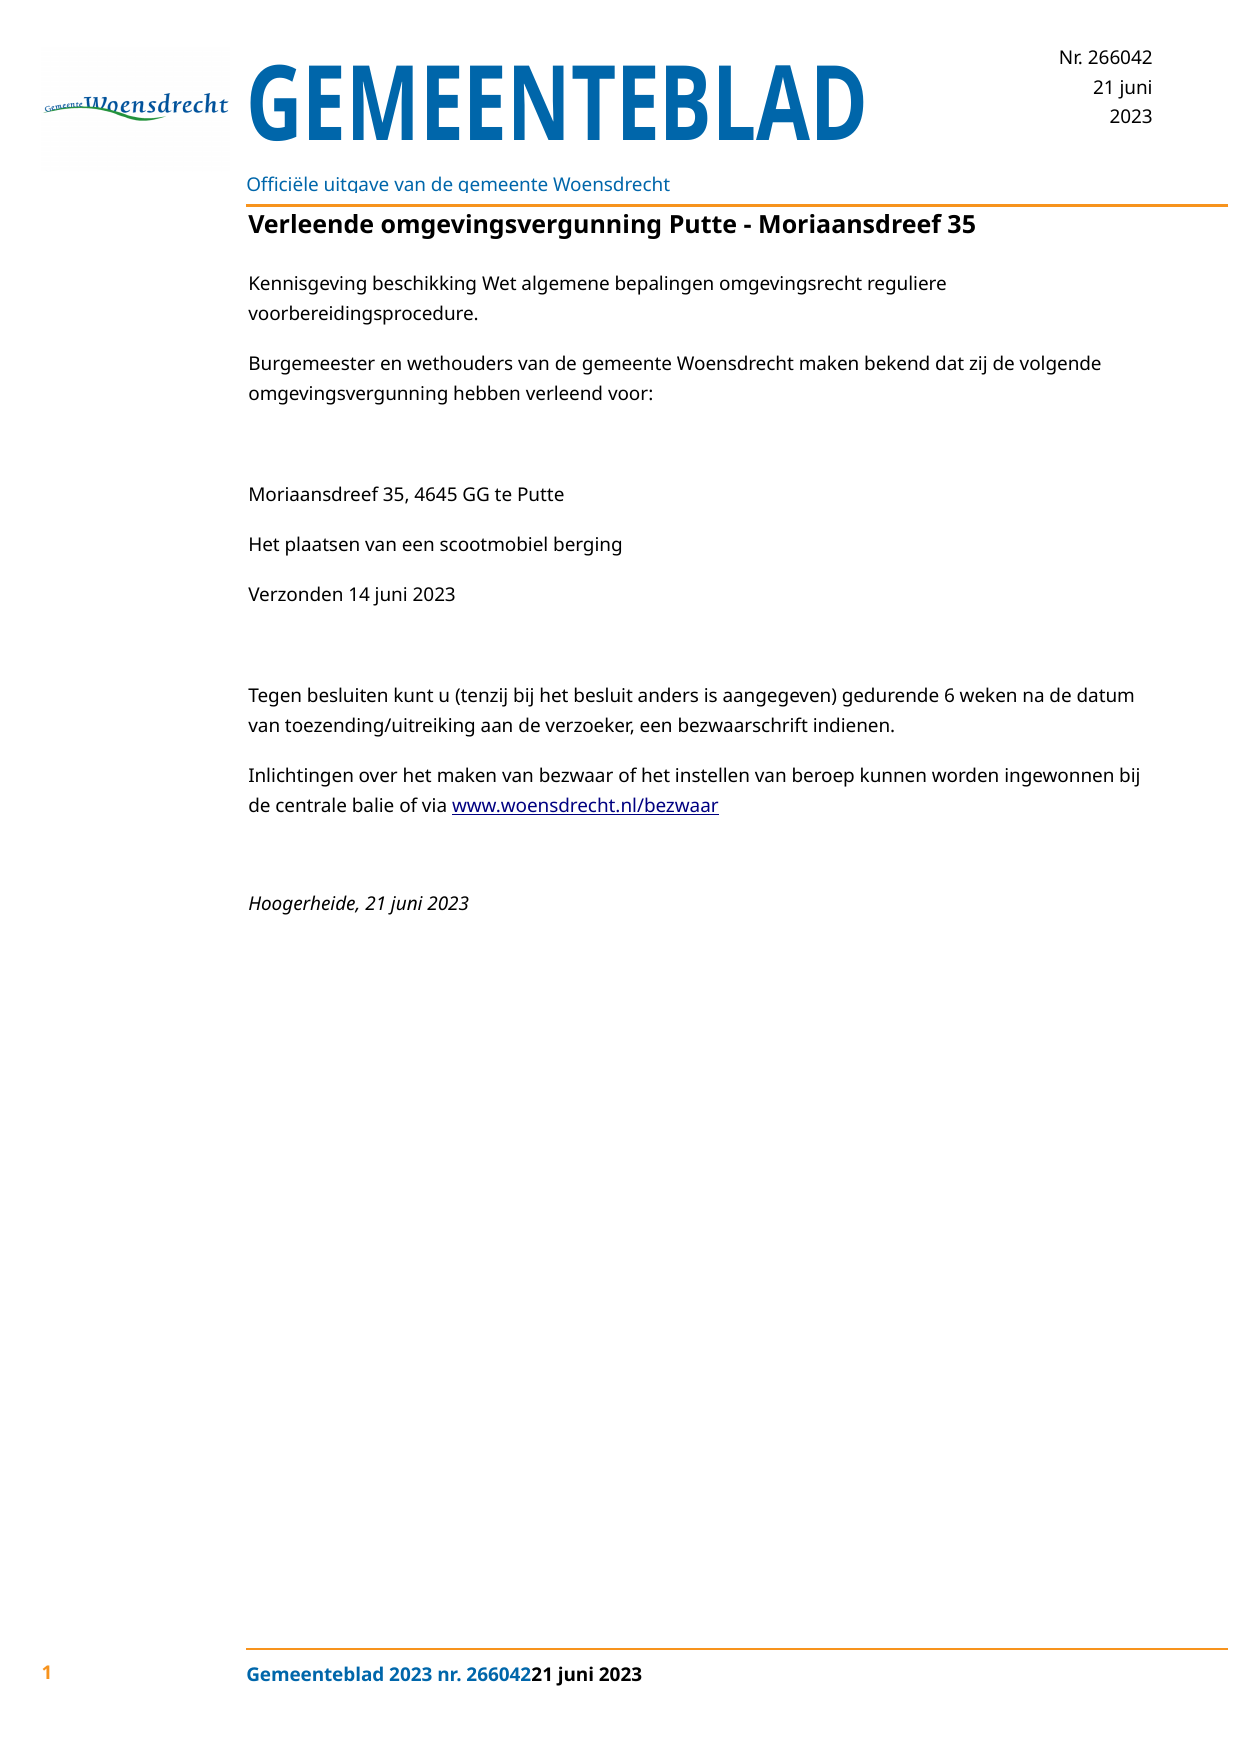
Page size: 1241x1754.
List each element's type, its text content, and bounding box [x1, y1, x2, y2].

text Verleende omgevingsvergunning Putte - Moriaansdreef 35 [248, 207, 1152, 241]
text Hoogerheide, 21 juni 2023 [248, 890, 1152, 916]
text Kennisgeving beschikking Wet algemene bepalingen omgevingsrecht reguliere voorbereidingsprocedure. [248, 270, 1152, 326]
text Tegen besluiten kunt u (tenzij bij het besluit anders is aangegeven) gedurende 6 weken na de datum van toezending/uitreiking aan de verzoeker, een bezwaarschrift indienen. [248, 682, 1152, 738]
text Moriaansdreef 35, 4645 GG te Putte [248, 481, 1152, 506]
text Verzonden 14 juni 2023 [248, 582, 1152, 607]
text Burgemeester en wethouders van de gemeente Woensdrecht maken bekend dat zij de volgende omgevingsvergunning hebben verleend voor: [248, 350, 1152, 406]
picture [41, 47, 231, 172]
text Het plaatsen van een scootmobiel berging [248, 531, 1152, 557]
text Inlichtingen over het maken van bezwaar of het instellen van beroep kunnen worden ingewonnen bij de centrale balie of via www.woensdrecht.nl/bezwaar [248, 762, 1152, 818]
